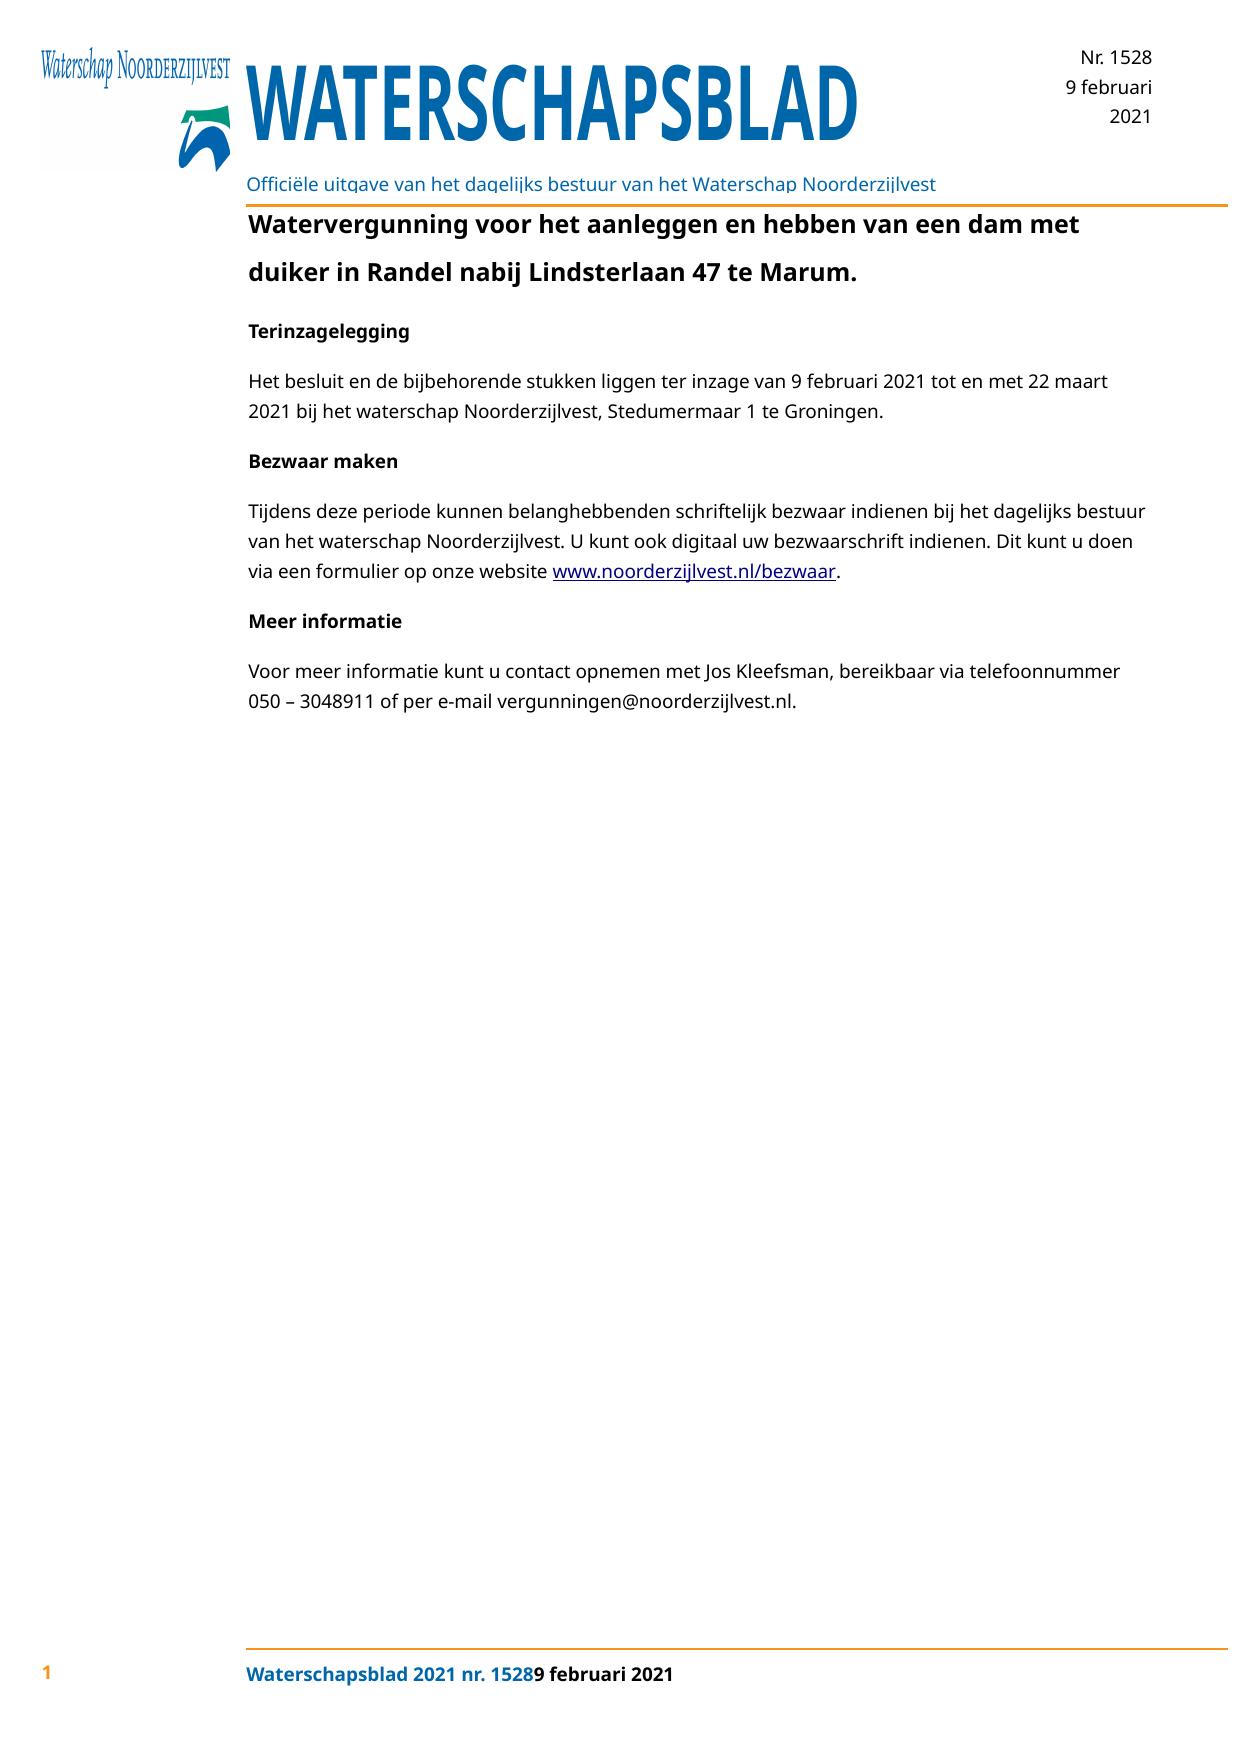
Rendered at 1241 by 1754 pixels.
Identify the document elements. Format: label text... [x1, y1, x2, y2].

text Watervergunning voor het aanleggen en hebben van een dam met duiker in Randel nabij Lindsterlaan 47 te Marum. [248, 207, 1152, 288]
text Terinzagelegging [248, 318, 1152, 344]
text Tijdens deze periode kunnen belanghebbenden schriftelijk bezwaar indienen bij het dagelijks bestuur van het waterschap Noorderzijlvest. U kunt ook digitaal uw bezwaarschrift indienen. Dit kunt u doen via een formulier op onze website www.noorderzijlvest.nl/bezwaar. [248, 499, 1152, 584]
text Voor meer informatie kunt u contact opnemen met Jos Kleefsman, bereikbaar via telefoonnummer 050 – 3048911 of per e-mail vergunningen@noorderzijlvest.nl. [248, 659, 1152, 714]
text Het besluit en de bijbehorende stukken liggen ter inzage van 9 februari 2021 tot en met 22 maart 2021 bij het waterschap Noorderzijlvest, Stedumermaar 1 te Groningen. [248, 368, 1152, 424]
text Bezwaar maken [248, 448, 1152, 474]
text Meer informatie [248, 608, 1152, 634]
picture [41, 47, 231, 172]
